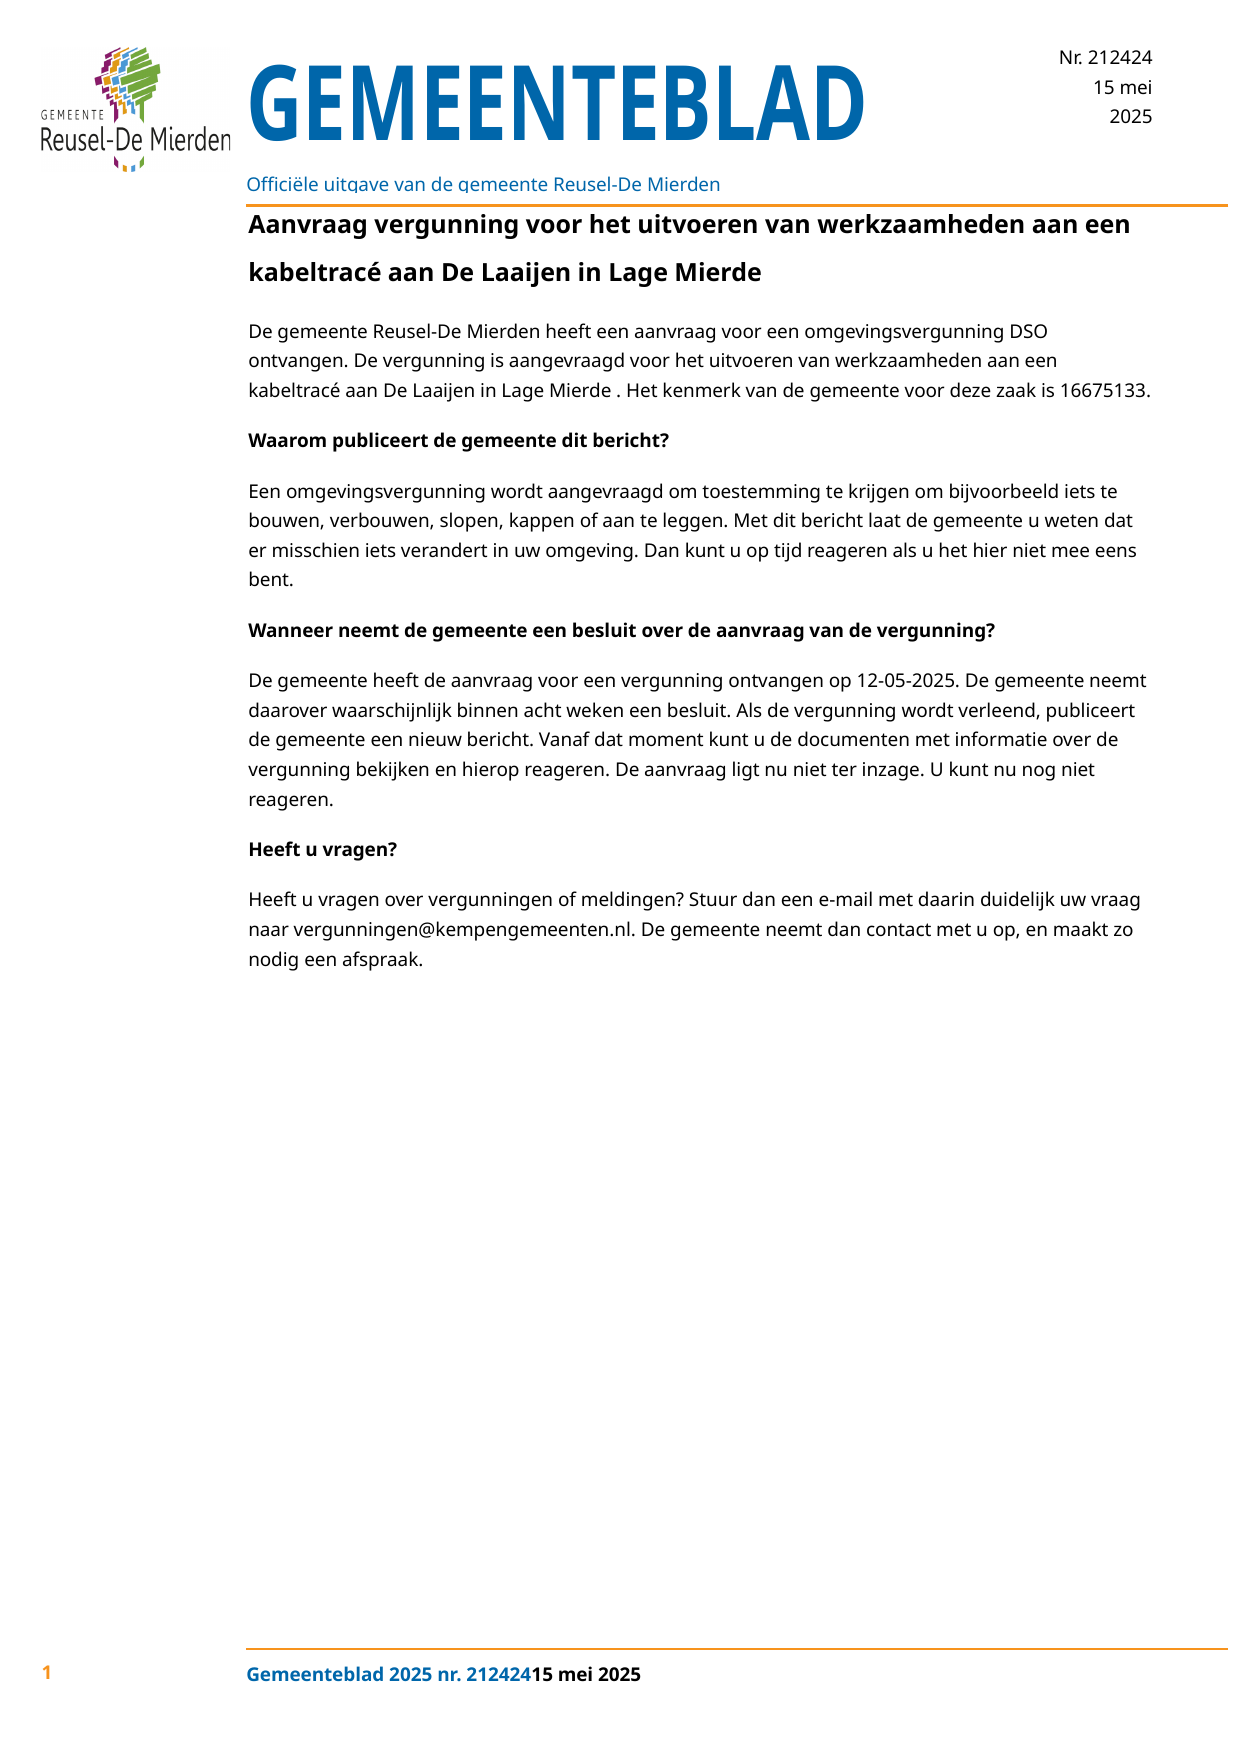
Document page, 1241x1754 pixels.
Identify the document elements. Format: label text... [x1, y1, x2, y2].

text De gemeente Reusel-De Mierden heeft een aanvraag voor een omgevingsvergunning DSO ontvangen. De vergunning is aangevraagd voor het uitvoeren van werkzaamheden aan een kabeltracé aan De Laaijen in Lage Mierde . Het kenmerk van de gemeente voor deze zaak is 16675133. [248, 318, 1152, 403]
text Wanneer neemt de gemeente een besluit over de aanvraag van de vergunning? [248, 617, 1152, 643]
text Heeft u vragen? [248, 836, 1152, 862]
text Aanvraag vergunning voor het uitvoeren van werkzaamheden aan een kabeltracé aan De Laaijen in Lage Mierde [248, 207, 1152, 288]
picture [41, 47, 231, 172]
text Waarom publiceert de gemeente dit bericht? [248, 427, 1152, 453]
text De gemeente heeft de aanvraag voor een vergunning ontvangen op 12-05-2025. De gemeente neemt daarover waarschijnlijk binnen acht weken een besluit. Als de vergunning wordt verleend, publiceert de gemeente een nieuw bericht. Vanaf dat moment kunt u de documenten met informatie over de vergunning bekijken en hierop reageren. De aanvraag ligt nu niet ter inzage. U kunt nu nog niet reageren. [248, 667, 1152, 812]
text Heeft u vragen over vergunningen of meldingen? Stuur dan een e-mail met daarin duidelijk uw vraag naar vergunningen@kempengemeenten.nl. De gemeente neemt dan contact met u op, en maakt zo nodig een afspraak. [248, 887, 1152, 972]
text Een omgevingsvergunning wordt aangevraagd om toestemming te krijgen om bijvoorbeeld iets te bouwen, verbouwen, slopen, kappen of aan te leggen. Met dit bericht laat de gemeente u weten dat er misschien iets verandert in uw omgeving. Dan kunt u op tijd reageren als u het hier niet mee eens bent. [248, 478, 1152, 592]
